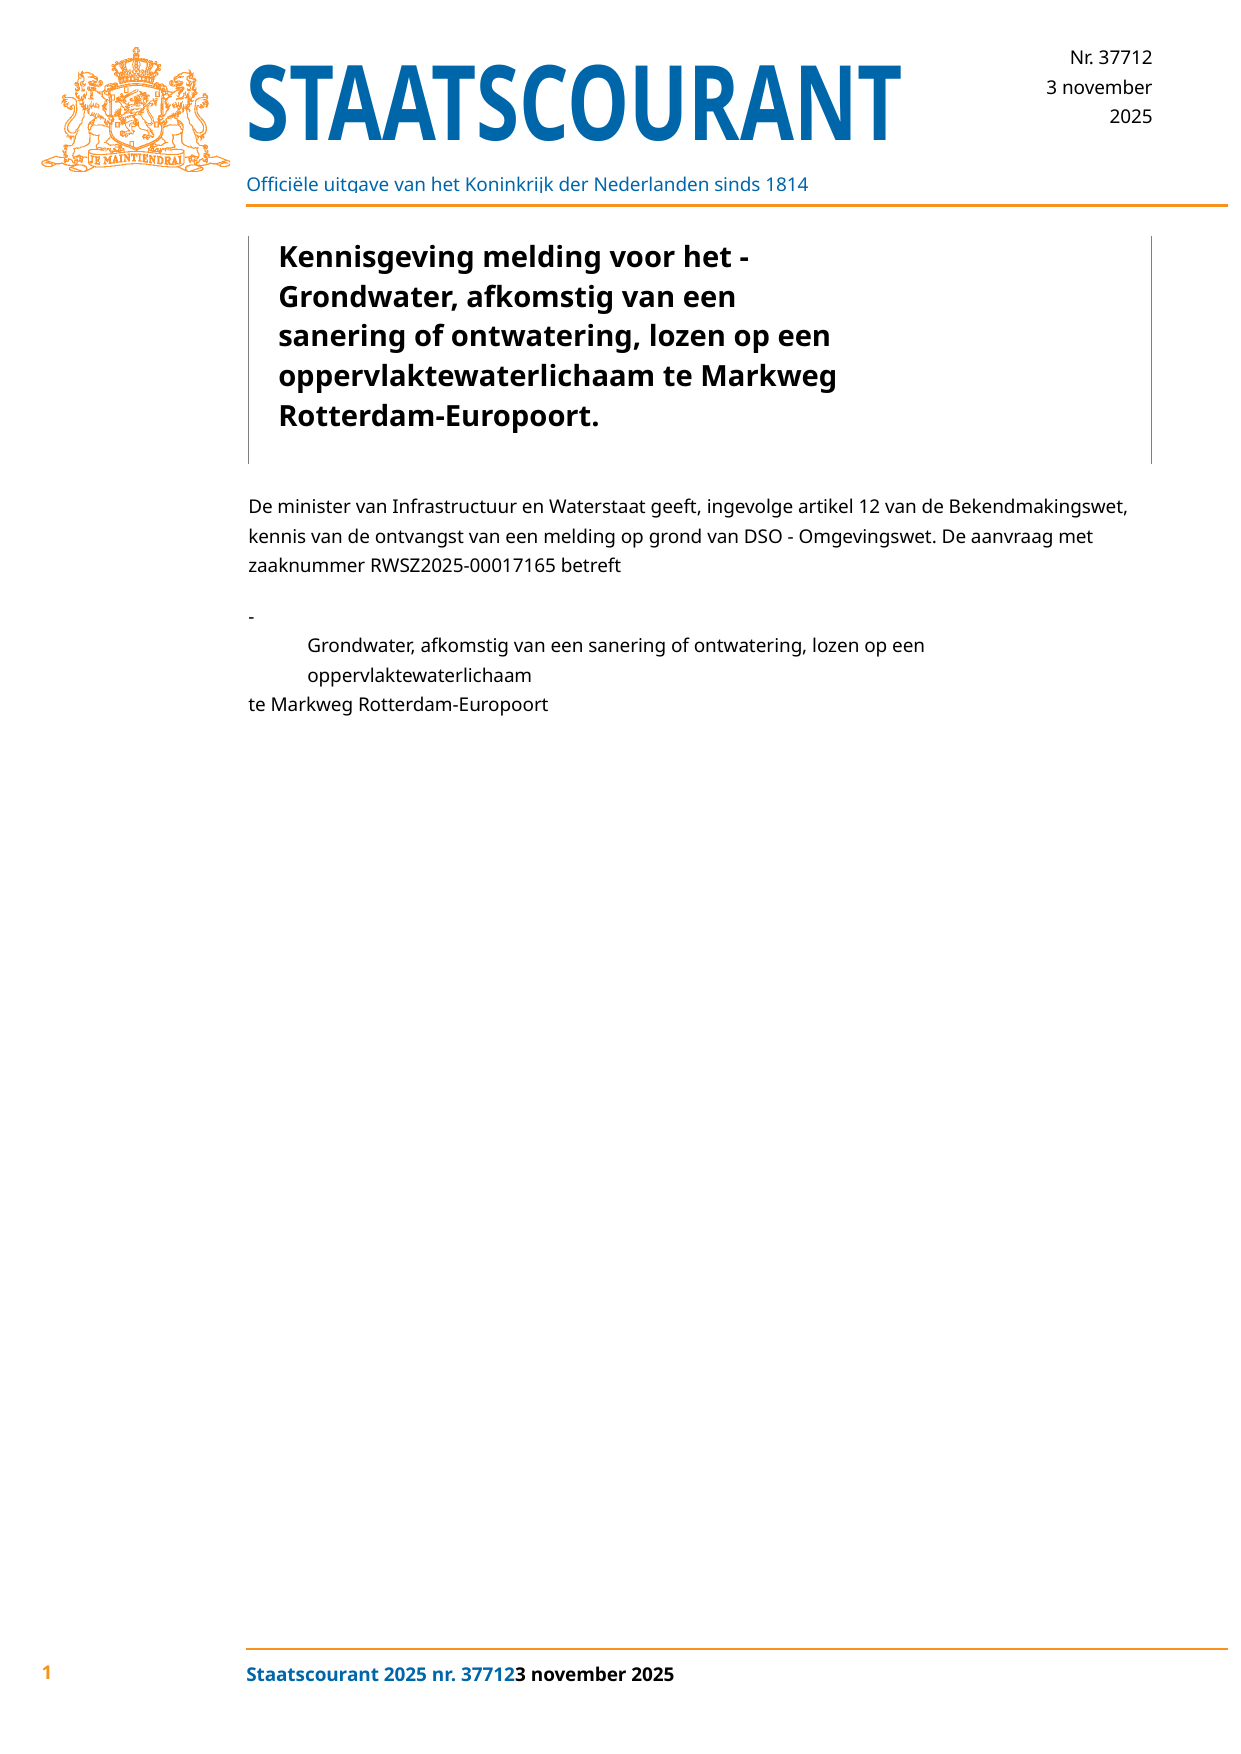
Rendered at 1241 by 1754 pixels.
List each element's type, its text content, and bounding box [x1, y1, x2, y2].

picture [41, 47, 231, 172]
text te Markweg Rotterdam-Europoort [248, 692, 1152, 717]
table_header [850, 236, 912, 413]
table_header Kennisgeving melding voor het -Grondwater, afkomstig van een sanering of ontwatering, lozen op een oppervlaktewaterlichaam te Markweg Rotterdam-Europoort. [249, 236, 850, 464]
picture [912, 236, 1090, 414]
text De minister van Infrastructuur en Waterstaat geeft, ingevolge artikel 12 van de Bekendmakingswet, kennis van de ontvangst van een melding op grond van DSO - Omgevingswet. De aanvraag met zaaknummer RWSZ2025-00017165 betreft [248, 493, 1152, 578]
list Grondwater, afkomstig van een sanering of ontwatering, lozen op een oppervlaktewaterlichaam [248, 632, 1152, 688]
table_header [1090, 236, 1151, 413]
table_header [850, 414, 1151, 464]
